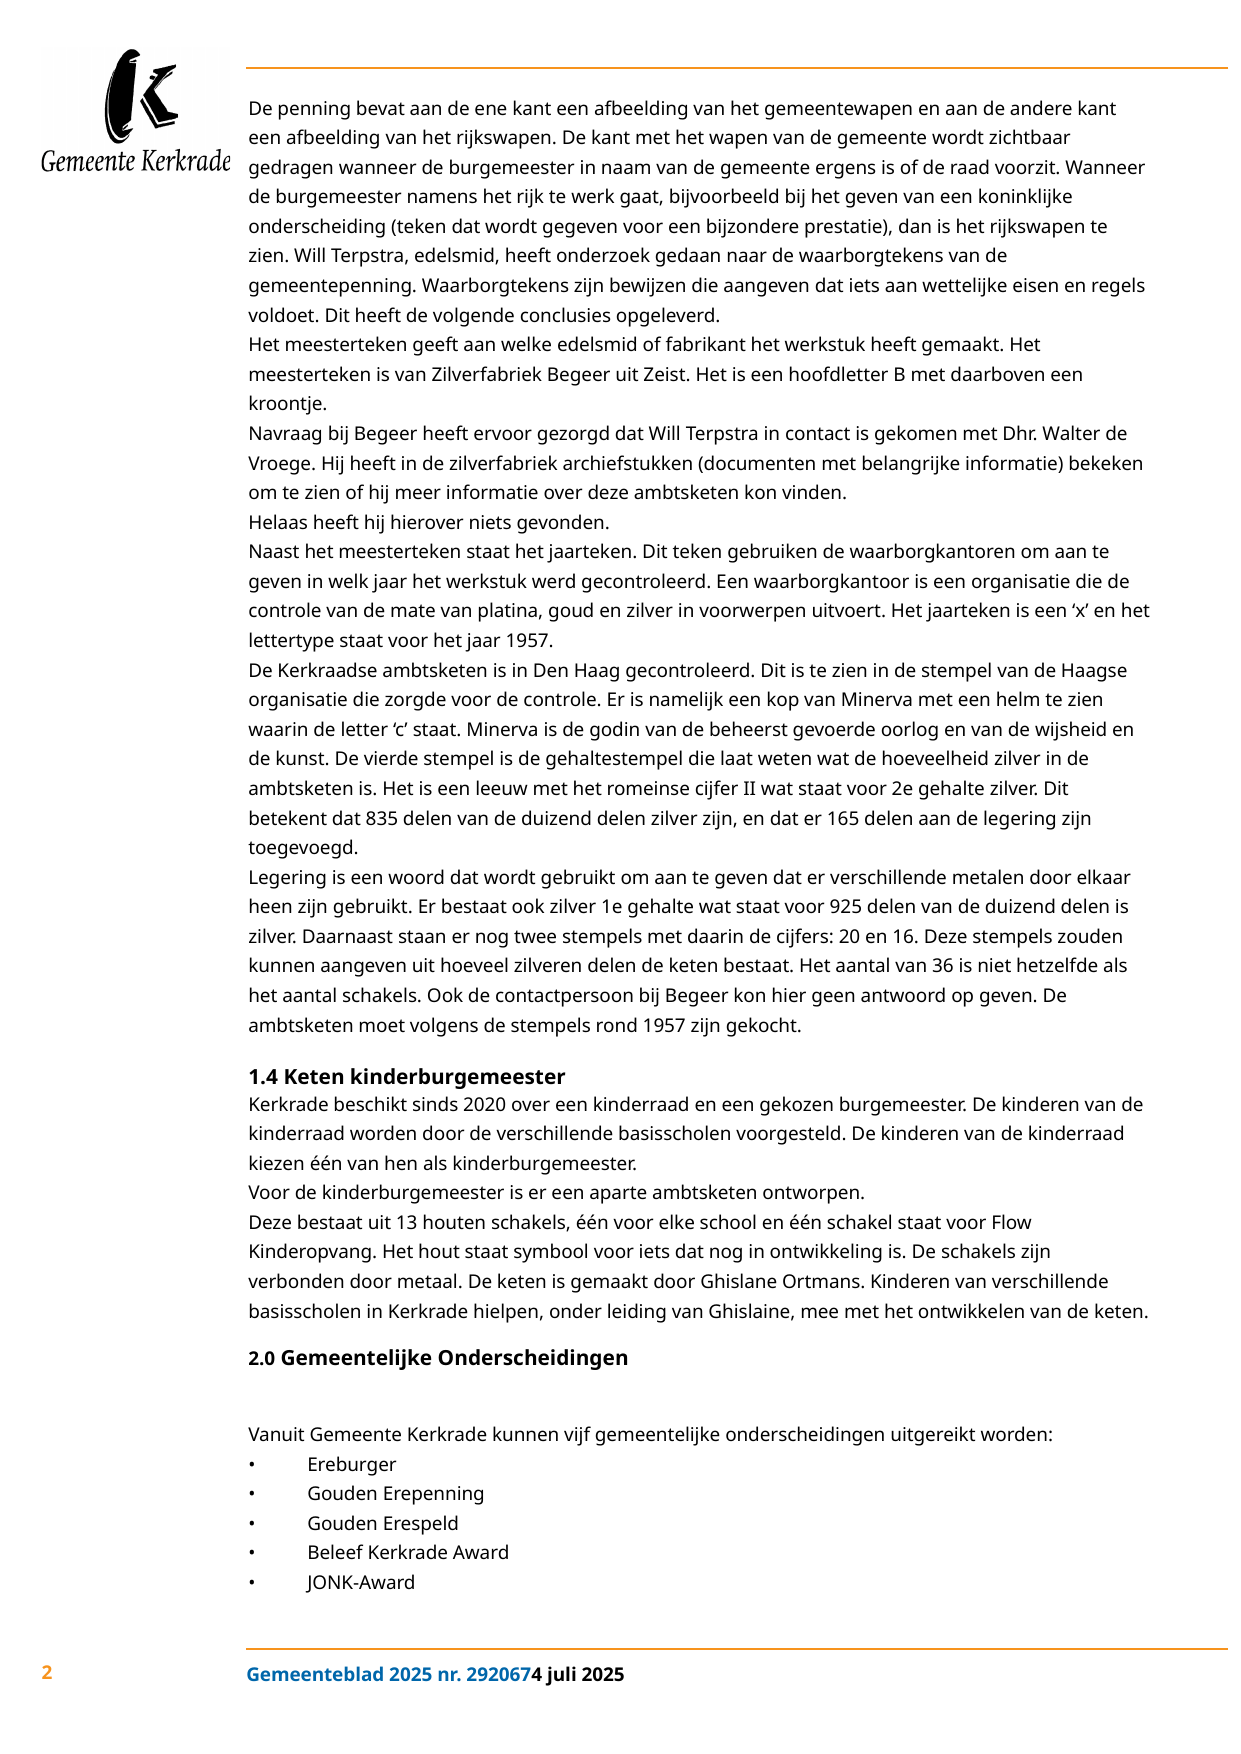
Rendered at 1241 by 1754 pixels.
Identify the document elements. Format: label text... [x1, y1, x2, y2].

text 1.4 Keten kinderburgemeester [248, 1062, 1152, 1091]
list Ereburger [248, 1451, 1152, 1476]
text Naast het meesterteken staat het jaarteken. Dit teken gebruiken de waarborgkantoren om aan te geven in welk jaar het werkstuk werd gecontroleerd. Een waarborgkantoor is een organisatie die de controle van de mate van platina, goud en zilver in voorwerpen uitvoert. Het jaarteken is een ‘x’ en het lettertype staat voor het jaar 1957. [248, 538, 1152, 653]
text Vanuit Gemeente Kerkrade kunnen vijf gemeentelijke onderscheidingen uitgereikt worden: [248, 1421, 1152, 1447]
text Voor de kinderburgemeester is er een aparte ambtsketen ontworpen. [248, 1179, 1152, 1205]
text 2.0 Gemeentelijke Onderscheidingen [248, 1343, 1152, 1372]
text De penning bevat aan de ene kant een afbeelding van het gemeentewapen en aan de andere kant een afbeelding van het rijkswapen. De kant met het wapen van de gemeente wordt zichtbaar gedragen wanneer de burgemeester in naam van de gemeente ergens is of de raad voorzit. Wanneer de burgemeester namens het rijk te werk gaat, bijvoorbeeld bij het geven van een koninklijke onderscheiding (teken dat wordt gegeven voor een bijzondere prestatie), dan is het rijkswapen te zien. Will Terpstra, edelsmid, heeft onderzoek gedaan naar de waarborgtekens van de gemeentepenning. Waarborgtekens zijn bewijzen die aangeven dat iets aan wettelijke eisen en regels voldoet. Dit heeft de volgende conclusies opgeleverd. [248, 95, 1152, 328]
text Legering is een woord dat wordt gebruikt om aan te geven dat er verschillende metalen door elkaar heen zijn gebruikt. Er bestaat ook zilver 1e gehalte wat staat voor 925 delen van de duizend delen is zilver. Daarnaast staan er nog twee stempels met daarin de cijfers: 20 en 16. Deze stempels zouden kunnen aangeven uit hoeveel zilveren delen de keten bestaat. Het aantal van 36 is niet hetzelfde als het aantal schakels. Ook de contactpersoon bij Begeer kon hier geen antwoord op geven. De ambtsketen moet volgens de stempels rond 1957 zijn gekocht. [248, 864, 1152, 1038]
list Beleef Kerkrade Award [248, 1539, 1152, 1565]
text Het meesterteken geeft aan welke edelsmid of fabrikant het werkstuk heeft gemaakt. Het meesterteken is van Zilverfabriek Begeer uit Zeist. Het is een hoofdletter B met daarboven een kroontje. [248, 331, 1152, 416]
text Helaas heeft hij hierover niets gevonden. [248, 509, 1152, 535]
list JONK-Award [248, 1569, 1152, 1595]
list Gouden Erespeld [248, 1510, 1152, 1536]
picture [41, 47, 231, 172]
text De Kerkraadse ambtsketen is in Den Haag gecontroleerd. Dit is te zien in de stempel van de Haagse organisatie die zorgde voor de controle. Er is namelijk een kop van Minerva met een helm te zien waarin de letter ‘c’ staat. Minerva is de godin van de beheerst gevoerde oorlog en van de wijsheid en de kunst. De vierde stempel is de gehaltestempel die laat weten wat de hoeveelheid zilver in de ambtsketen is. Het is een leeuw met het romeinse cijfer II wat staat voor 2e gehalte zilver. Dit betekent dat 835 delen van de duizend delen zilver zijn, en dat er 165 delen aan de legering zijn toegevoegd. [248, 657, 1152, 860]
list Gouden Erepenning [248, 1480, 1152, 1506]
text Deze bestaat uit 13 houten schakels, één voor elke school en één schakel staat voor Flow Kinderopvang. Het hout staat symbool voor iets dat nog in ontwikkeling is. De schakels zijn verbonden door metaal. De keten is gemaakt door Ghislane Ortmans. Kinderen van verschillende basisscholen in Kerkrade hielpen, onder leiding van Ghislaine, mee met het ontwikkelen van de keten. [248, 1209, 1152, 1323]
text Kerkrade beschikt sinds 2020 over een kinderraad en een gekozen burgemeester. De kinderen van de kinderraad worden door de verschillende basisscholen voorgesteld. De kinderen van de kinderraad kiezen één van hen als kinderburgemeester. [248, 1091, 1152, 1176]
text Navraag bij Begeer heeft ervoor gezorgd dat Will Terpstra in contact is gekomen met Dhr. Walter de Vroege. Hij heeft in de zilverfabriek archiefstukken (documenten met belangrijke informatie) bekeken om te zien of hij meer informatie over deze ambtsketen kon vinden. [248, 420, 1152, 505]
